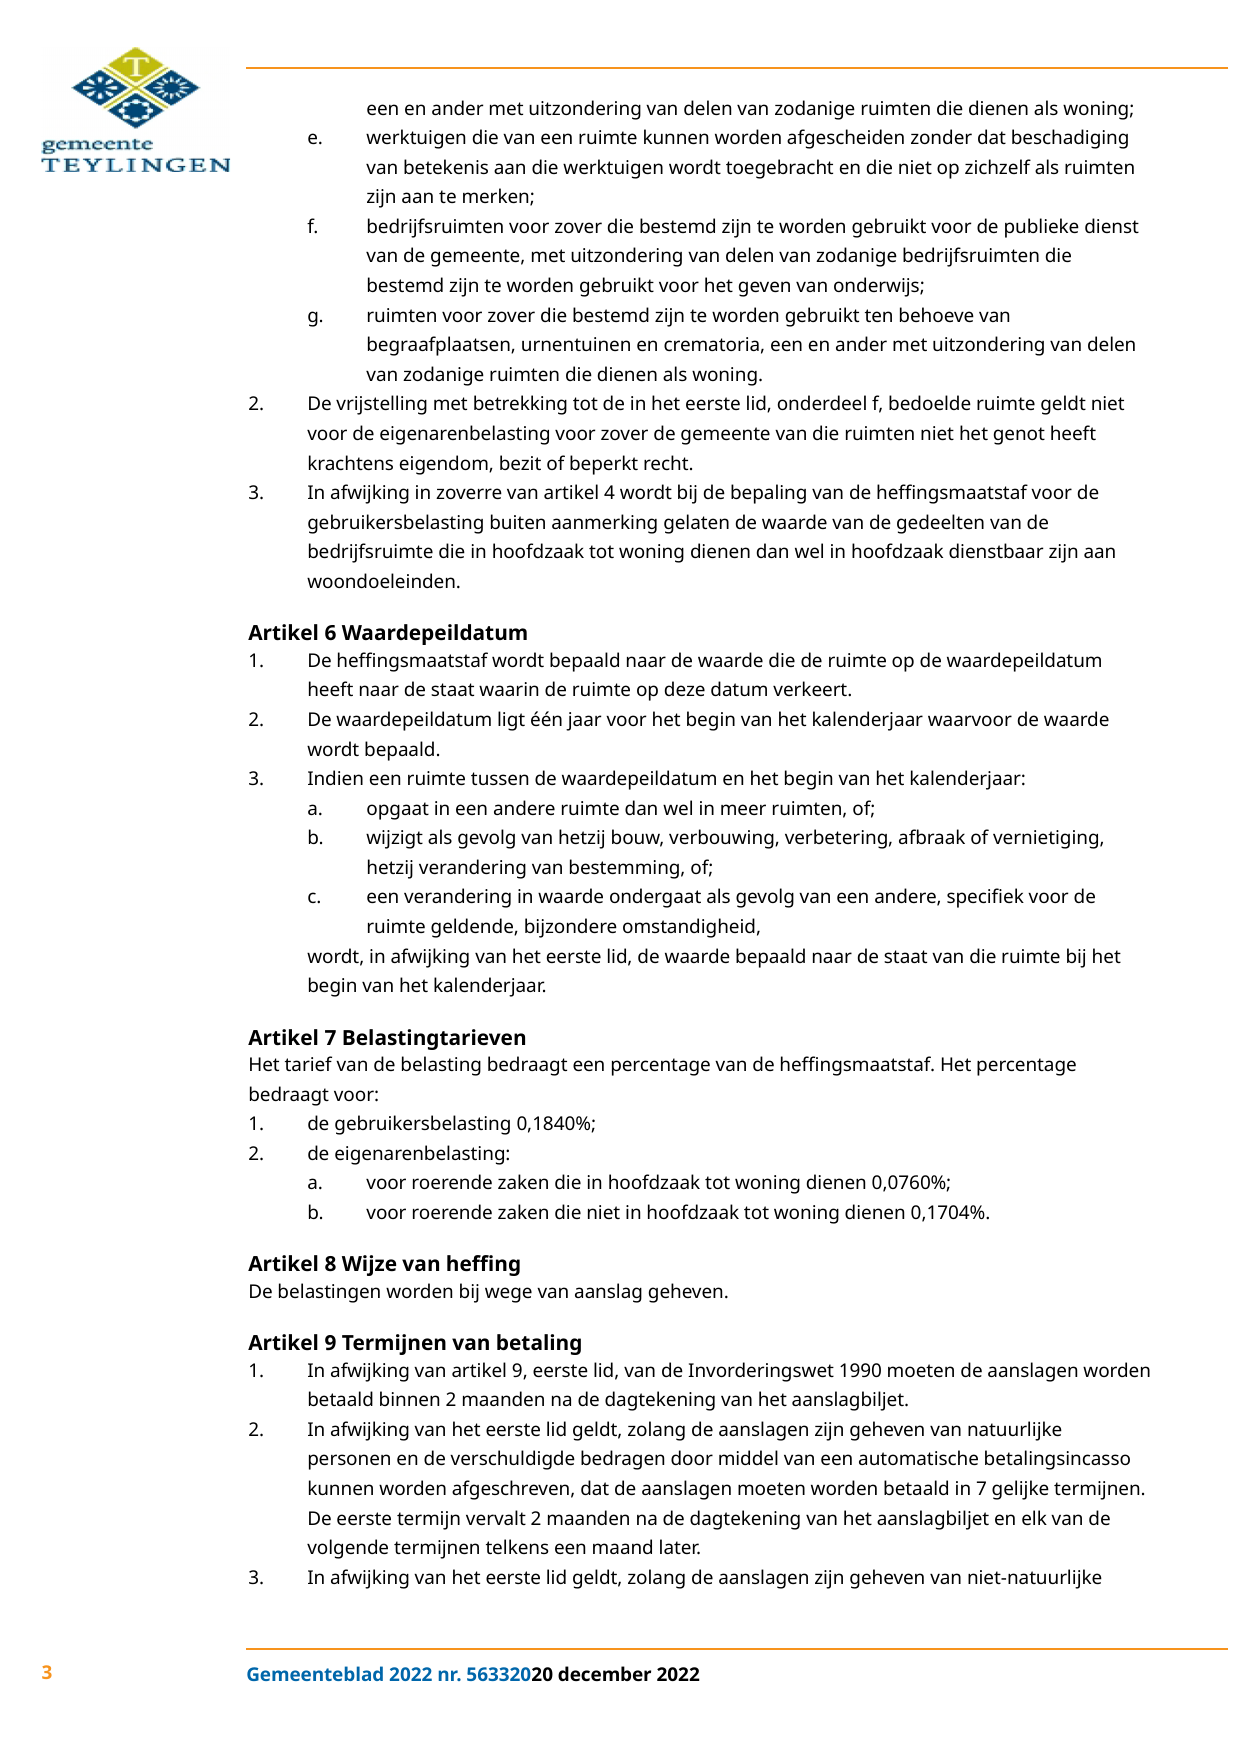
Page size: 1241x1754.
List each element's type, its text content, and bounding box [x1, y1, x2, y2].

list wijzigt als gevolg van hetzij bouw, verbouwing, verbetering, afbraak of vernietiging, hetzij verandering van bestemming, of; [307, 824, 1152, 880]
picture [41, 47, 231, 172]
list In afwijking in zoverre van artikel 4 wordt bij de bepaling van de heffingsmaatstaf voor de gebruikersbelasting buiten aanmerking gelaten de waarde van de gedeelten van de bedrijfsruimte die in hoofdzaak tot woning dienen dan wel in hoofdzaak dienstbaar zijn aan woondoeleinden. [248, 479, 1152, 594]
list opgaat in een andere ruimte dan wel in meer ruimten, of; [307, 795, 1152, 821]
list In afwijking van artikel 9, eerste lid, van de Invorderingswet 1990 moeten de aanslagen worden betaald binnen 2 maanden na de dagtekening van het aanslagbiljet. [248, 1357, 1152, 1412]
list een en ander met uitzondering van delen van zodanige ruimten die dienen als woning; [307, 95, 1152, 121]
list een verandering in waarde ondergaat als gevolg van een andere, specifiek voor de ruimte geldende, bijzondere omstandigheid, [307, 884, 1152, 939]
list ruimten voor zover die bestemd zijn te worden gebruikt ten behoeve van begraafplaatsen, urnentuinen en crematoria, een en ander met uitzondering van delen van zodanige ruimten die dienen als woning. [307, 302, 1152, 387]
list Indien een ruimte tussen de waardepeildatum en het begin van het kalenderjaar: [248, 765, 1152, 791]
text Artikel 7 Belastingtarieven [248, 1023, 1152, 1051]
text Artikel 8 Wijze van heffing [248, 1249, 1152, 1278]
list In afwijking van het eerste lid geldt, zolang de aanslagen zijn geheven van natuurlijke personen en de verschuldigde bedragen door middel van een automatische betalingsincasso kunnen worden afgeschreven, dat de aanslagen moeten worden betaald in 7 gelijke termijnen. De eerste termijn vervalt 2 maanden na de dagtekening van het aanslagbiljet en elk van de volgende termijnen telkens een maand later. [248, 1416, 1152, 1560]
list de eigenarenbelasting: [248, 1140, 1152, 1166]
list De vrijstelling met betrekking tot de in het eerste lid, onderdeel f, bedoelde ruimte geldt niet voor de eigenarenbelasting voor zover de gemeente van die ruimten niet het genot heeft krachtens eigendom, bezit of beperkt recht. [248, 391, 1152, 476]
text De belastingen worden bij wege van aanslag geheven. [248, 1278, 1152, 1304]
list bedrijfsruimten voor zover die bestemd zijn te worden gebruikt voor de publieke dienst van de gemeente, met uitzondering van delen van zodanige bedrijfsruimten die bestemd zijn te worden gebruikt voor het geven van onderwijs; [307, 213, 1152, 298]
text Artikel 6 Waardepeildatum [248, 618, 1152, 647]
list wordt, in afwijking van het eerste lid, de waarde bepaald naar de staat van die ruimte bij het begin van het kalenderjaar. [248, 943, 1152, 998]
text Het tarief van de belasting bedraagt een percentage van de heffingsmaatstaf. Het percentage bedraagt voor: [248, 1051, 1152, 1107]
list De waardepeildatum ligt één jaar voor het begin van het kalenderjaar waarvoor de waarde wordt bepaald. [248, 706, 1152, 761]
list de gebruikersbelasting 0,1840%; [248, 1110, 1152, 1136]
list voor roerende zaken die in hoofdzaak tot woning dienen 0,0760%; [307, 1169, 1152, 1195]
text Artikel 9 Termijnen van betaling [248, 1328, 1152, 1357]
list De heffingsmaatstaf wordt bepaald naar de waarde die de ruimte op de waardepeildatum heeft naar de staat waarin de ruimte op deze datum verkeert. [248, 647, 1152, 702]
list voor roerende zaken die niet in hoofdzaak tot woning dienen 0,1704%. [307, 1199, 1152, 1225]
list In afwijking van het eerste lid geldt, zolang de aanslagen zijn geheven van niet-natuurlijke [248, 1564, 1152, 1590]
list werktuigen die van een ruimte kunnen worden afgescheiden zonder dat beschadiging van betekenis aan die werktuigen wordt toegebracht en die niet op zichzelf als ruimten zijn aan te merken; [307, 124, 1152, 209]
